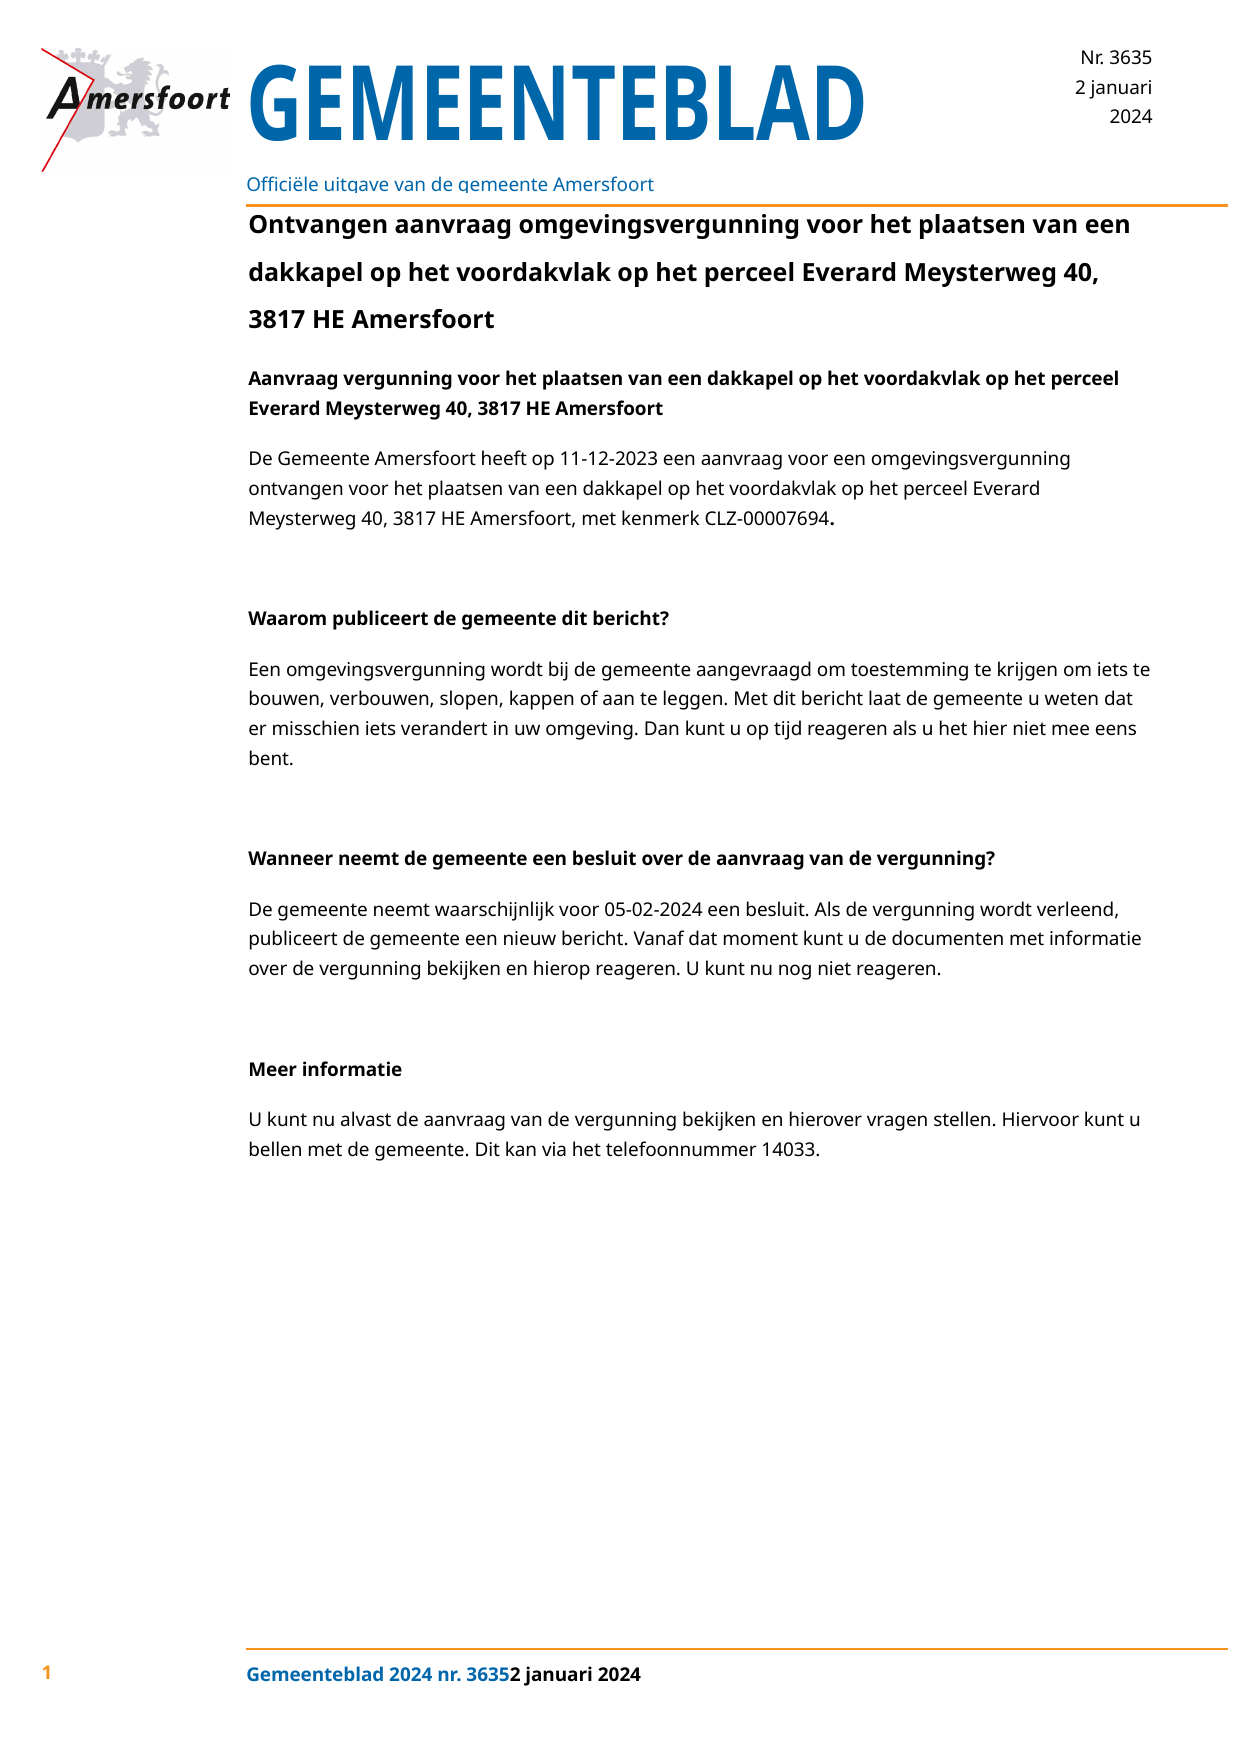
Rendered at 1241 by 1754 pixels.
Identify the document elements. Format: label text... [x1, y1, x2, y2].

text Wanneer neemt de gemeente een besluit over de aanvraag van de vergunning? [248, 846, 1152, 871]
picture [41, 47, 231, 172]
text Meer informatie [248, 1056, 1152, 1082]
text De gemeente neemt waarschijnlijk voor 05-02-2024 een besluit. Als de vergunning wordt verleend, publiceert de gemeente een nieuw bericht. Vanaf dat moment kunt u de documenten met informatie over de vergunning bekijken en hierop reageren. U kunt nu nog niet reageren. [248, 896, 1152, 981]
text De Gemeente Amersfoort heeft op 11-12-2023 een aanvraag voor een omgevingsvergunning ontvangen voor het plaatsen van een dakkapel op het voordakvlak op het perceel Everard Meysterweg 40, 3817 HE Amersfoort, met kenmerk CLZ-00007694. [248, 446, 1152, 530]
text Aanvraag vergunning voor het plaatsen van een dakkapel op het voordakvlak op het perceel Everard Meysterweg 40, 3817 HE Amersfoort [248, 366, 1152, 421]
text Waarom publiceert de gemeente dit bericht? [248, 606, 1152, 631]
text U kunt nu alvast de aanvraag van de vergunning bekijken en hierover vragen stellen. Hiervoor kunt u bellen met de gemeente. Dit kan via het telefoonnummer 14033. [248, 1106, 1152, 1162]
text Een omgevingsvergunning wordt bij de gemeente aangevraagd om toestemming te krijgen om iets te bouwen, verbouwen, slopen, kappen of aan te leggen. Met dit bericht laat de gemeente u weten dat er misschien iets verandert in uw omgeving. Dan kunt u op tijd reageren als u het hier niet mee eens bent. [248, 656, 1152, 770]
text Ontvangen aanvraag omgevingsvergunning voor het plaatsen van een dakkapel op het voordakvlak op het perceel Everard Meysterweg 40, 3817 HE Amersfoort [248, 207, 1152, 336]
